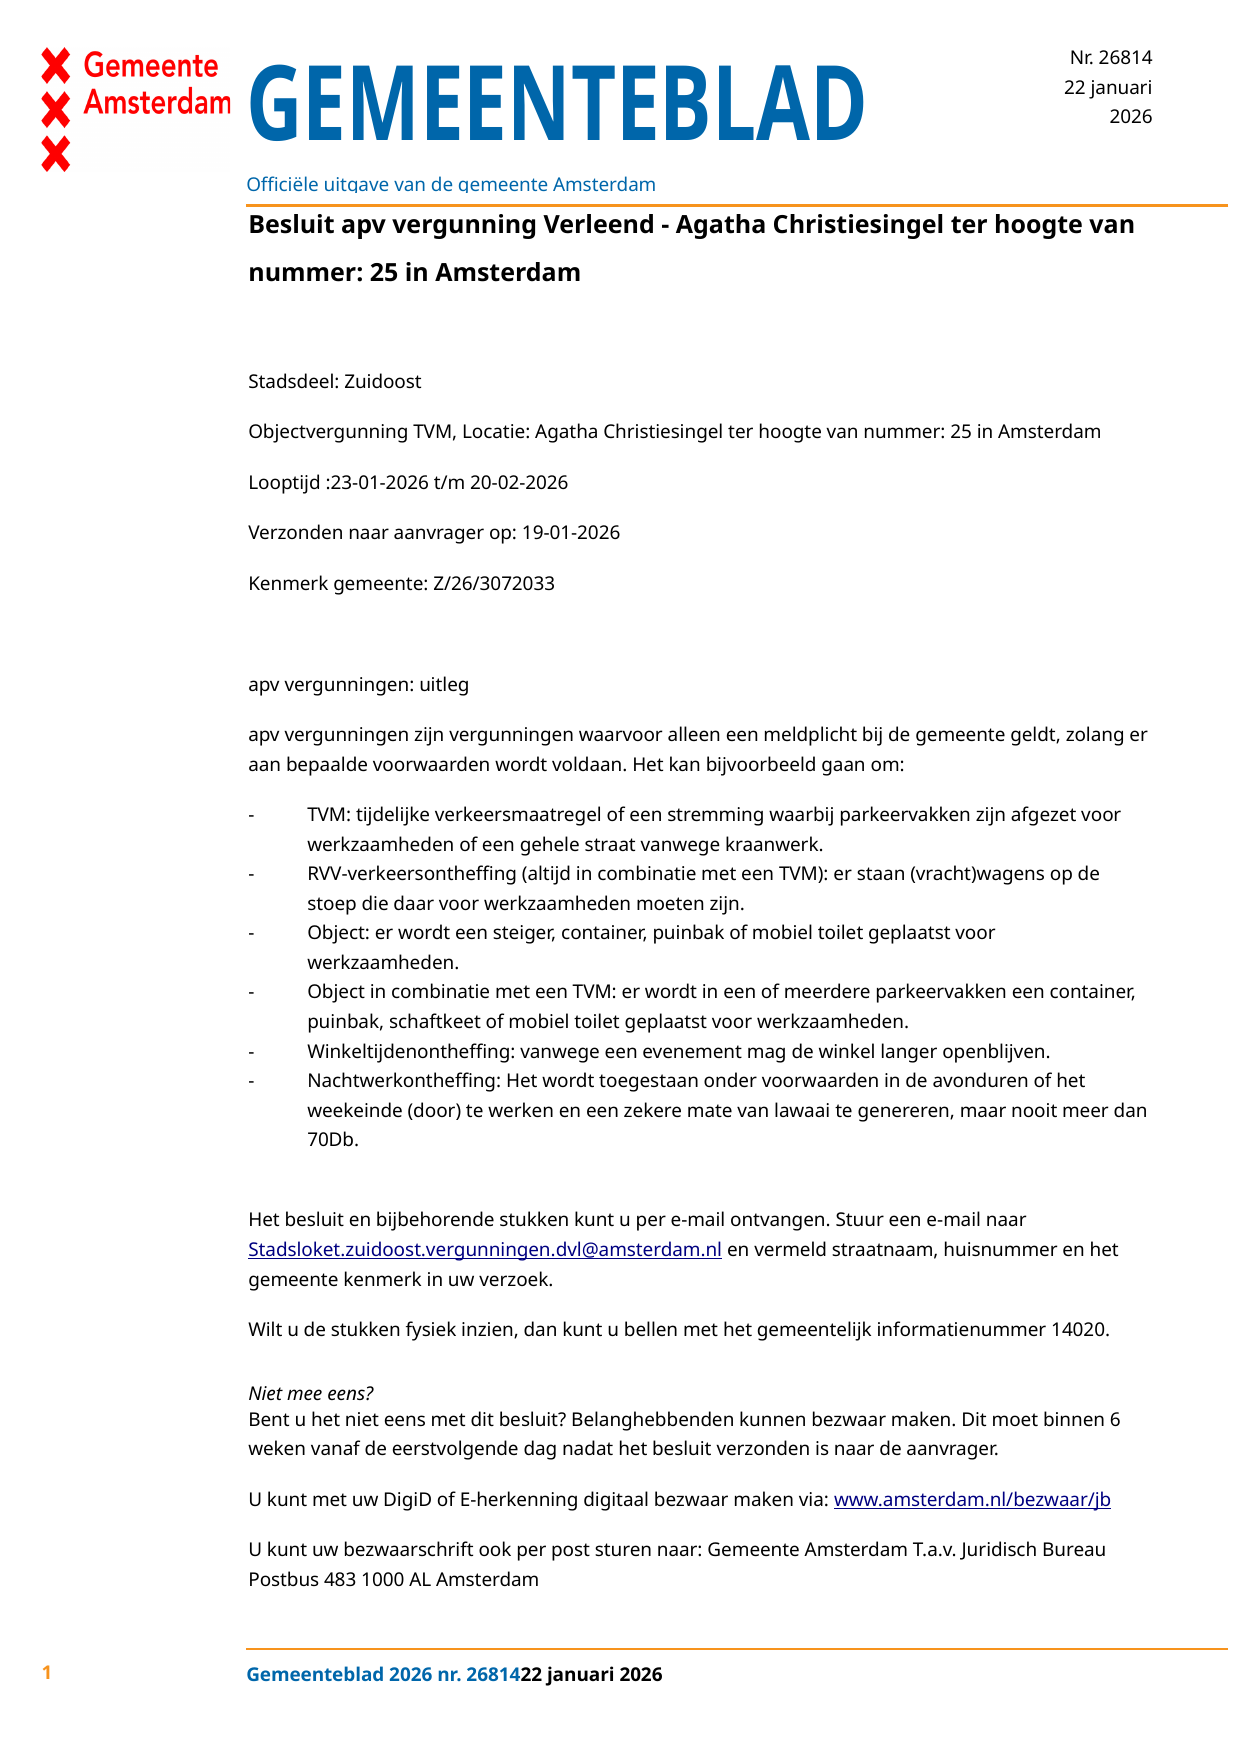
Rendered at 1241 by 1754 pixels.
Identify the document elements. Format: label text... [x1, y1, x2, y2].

text Niet mee eens? [248, 1380, 1152, 1406]
list RVV-verkeersontheffing (altijd in combinatie met een TVM): er staan (vracht)wagens op de stoep die daar voor werkzaamheden moeten zijn. [248, 860, 1152, 916]
text Kenmerk gemeente: Z/26/3072033 [248, 570, 1152, 596]
picture [41, 47, 231, 172]
list Object: er wordt een steiger, container, puinbak of mobiel toilet geplaatst voor werkzaamheden. [248, 919, 1152, 975]
text Het besluit en bijbehorende stukken kunt u per e-mail ontvangen. Stuur een e-mail naar Stadsloket.zuidoost.vergunningen.dvl@amsterdam.nl en vermeld straatnaam, huisnummer en het gemeente kenmerk in uw verzoek. [248, 1207, 1152, 1292]
list Winkeltijdenontheffing: vanwege een evenement mag de winkel langer openblijven. [248, 1038, 1152, 1064]
text Wilt u de stukken fysiek inzien, dan kunt u bellen met het gemeentelijk informatienummer 14020. [248, 1316, 1152, 1342]
text apv vergunningen: uitleg [248, 671, 1152, 697]
text U kunt met uw DigiD of E-herkenning digitaal bezwaar maken via: www.amsterdam.nl/bezwaar/jb [248, 1486, 1152, 1512]
text Looptijd :23-01-2026 t/m 20-02-2026 [248, 469, 1152, 495]
text Objectvergunning TVM, Locatie: Agatha Christiesingel ter hoogte van nummer: 25 in Amsterdam [248, 419, 1152, 444]
list Nachtwerkontheffing: Het wordt toegestaan onder voorwaarden in de avonduren of het weekeinde (door) te werken en een zekere mate van lawaai te genereren, maar nooit meer dan 70Db. [248, 1067, 1152, 1152]
list TVM: tijdelijke verkeersmaatregel of een stremming waarbij parkeervakken zijn afgezet voor werkzaamheden of een gehele straat vanwege kraanwerk. [248, 801, 1152, 857]
text Verzonden naar aanvrager op: 19-01-2026 [248, 519, 1152, 545]
text apv vergunningen zijn vergunningen waarvoor alleen een meldplicht bij de gemeente geldt, zolang er aan bepaalde voorwaarden wordt voldaan. Het kan bijvoorbeeld gaan om: [248, 721, 1152, 777]
text Stadsdeel: Zuidoost [248, 368, 1152, 394]
text Besluit apv vergunning Verleend - Agatha Christiesingel ter hoogte van nummer: 25 in Amsterdam [248, 207, 1152, 288]
text Bent u het niet eens met dit besluit? Belanghebbenden kunnen bezwaar maken. Dit moet binnen 6 weken vanaf de eerstvolgende dag nadat het besluit verzonden is naar de aanvrager. [248, 1406, 1152, 1461]
list Object in combinatie met een TVM: er wordt in een of meerdere parkeervakken een container, puinbak, schaftkeet of mobiel toilet geplaatst voor werkzaamheden. [248, 979, 1152, 1034]
text U kunt uw bezwaarschrift ook per post sturen naar: Gemeente Amsterdam T.a.v. Juridisch Bureau Postbus 483 1000 AL Amsterdam [248, 1536, 1152, 1592]
